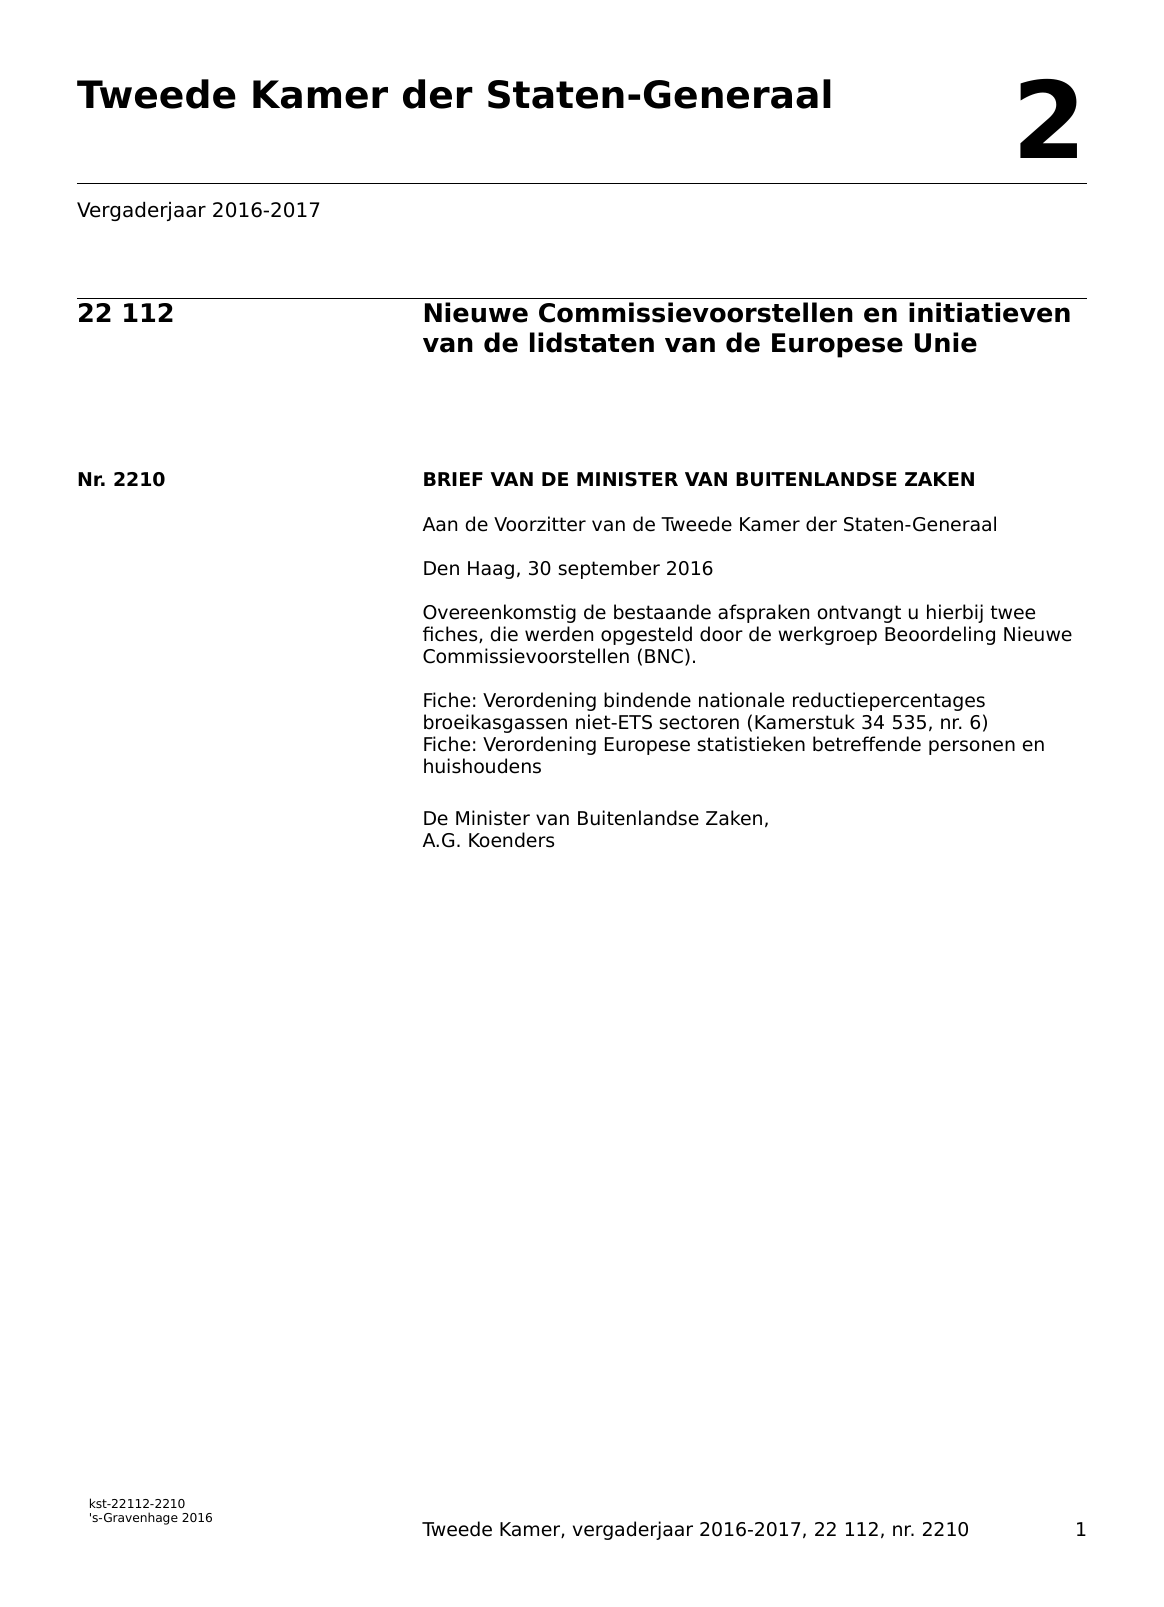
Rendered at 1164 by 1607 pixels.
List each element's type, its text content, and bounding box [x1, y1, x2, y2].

text Den Haag, 30 september 2016 [422, 558, 1087, 580]
text De Minister van Buitenlandse Zaken, A.G. Koenders [422, 808, 1087, 852]
text Fiche: Verordening Europese statistieken betreffende personen en huishoudens [422, 734, 1087, 778]
table_header Tweede Kamer der Staten-Generaal [77, 59, 886, 183]
text Aan de Voorzitter van de Tweede Kamer der Staten-Generaal [422, 513, 1087, 536]
table_cell Vergaderjaar 2016-2017 [77, 184, 1087, 298]
subtitle Nr. 2210 BRIEF VAN DE MINISTER VAN BUITENLANDSE ZAKEN [77, 469, 1087, 491]
table_header 2 [886, 59, 1087, 183]
text Fiche: Verordening bindende nationale reductiepercentages broeikasgassen niet-ETS sectoren (Kamerstuk 34 535, nr. 6) [422, 690, 1087, 734]
text kst-22112-2210 [88, 1497, 323, 1511]
subtitle 22 112 Nieuwe Commissievoorstellen en initiatieven van de lidstaten van de Europese Unie [77, 299, 1087, 358]
text Overeenkomstig de bestaande afspraken ontvangt u hierbij twee fiches, die werden opgesteld door de werkgroep Beoordeling Nieuwe Commissievoorstellen (BNC). [422, 602, 1087, 668]
text 's-Gravenhage 2016 [88, 1511, 323, 1525]
